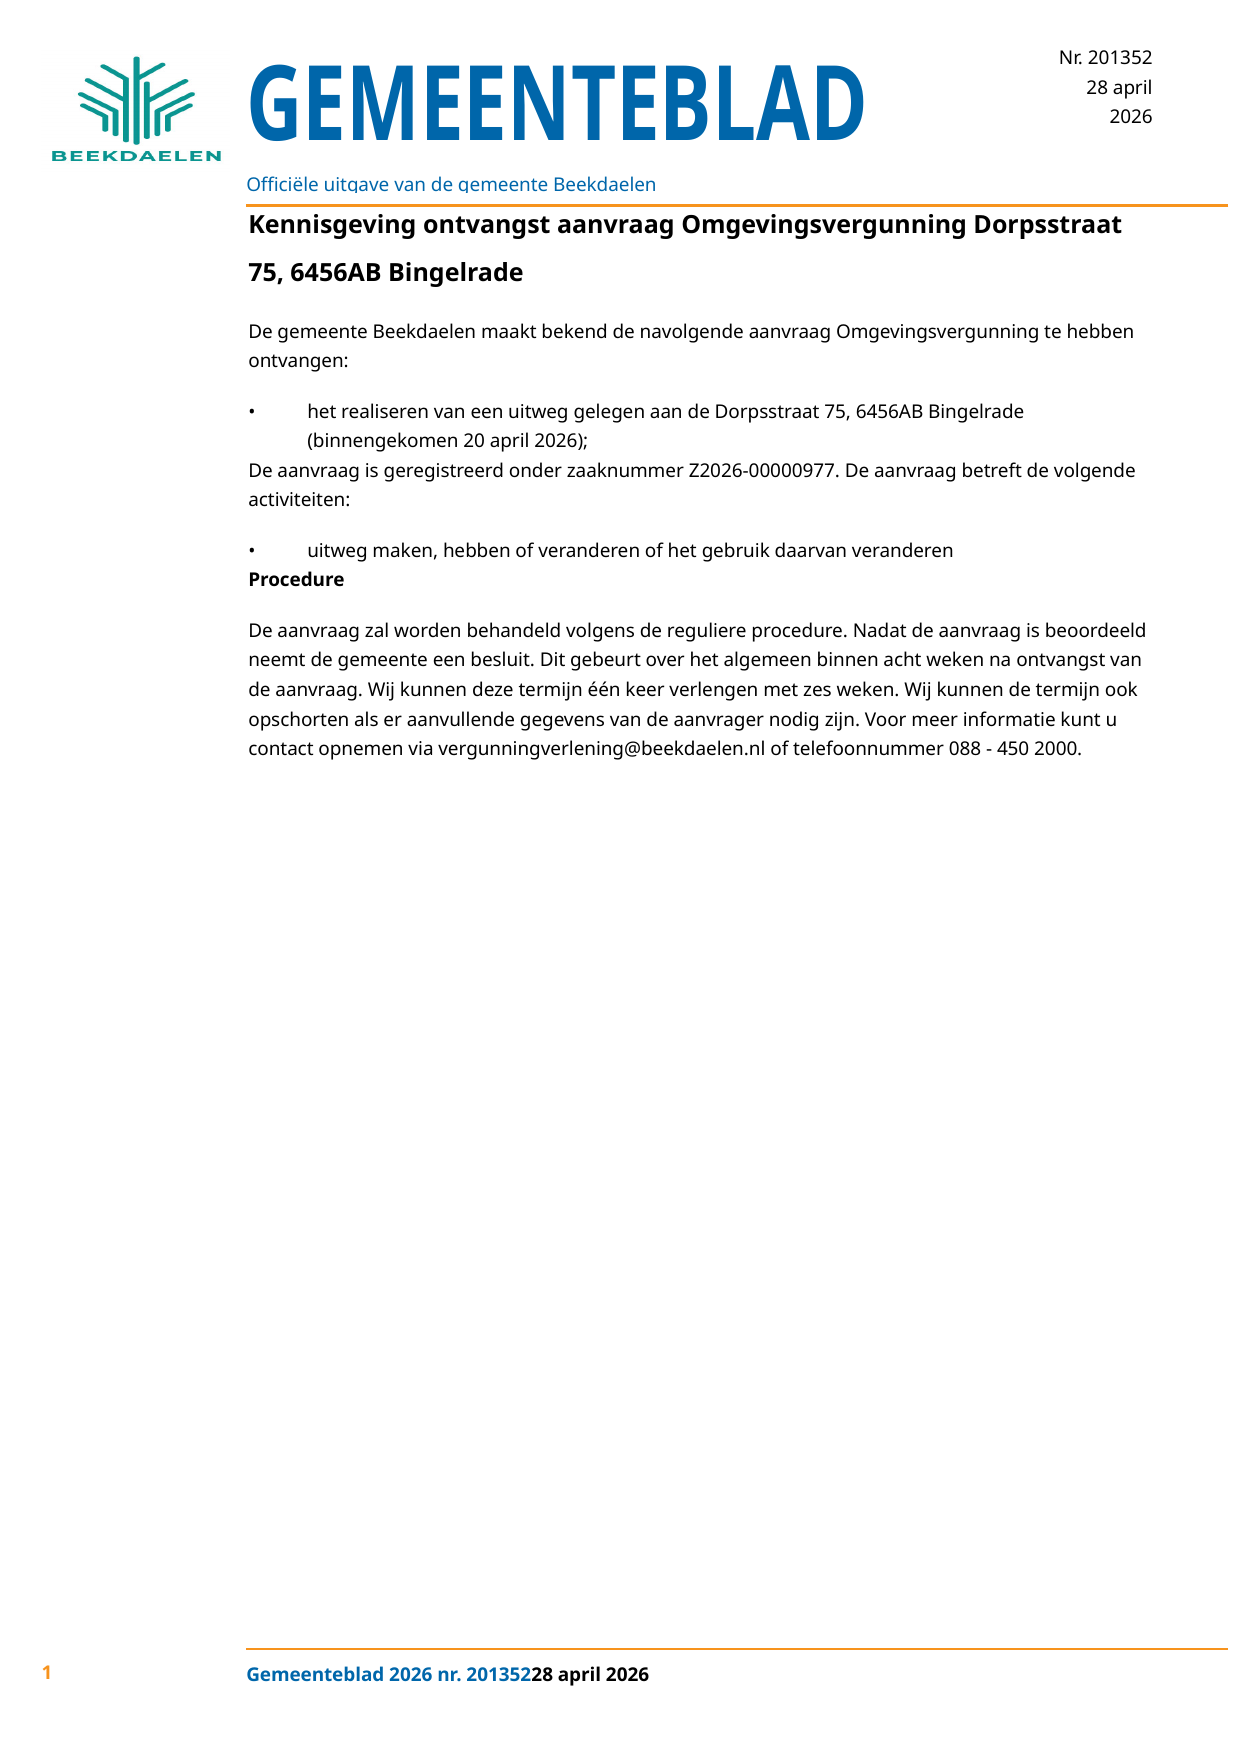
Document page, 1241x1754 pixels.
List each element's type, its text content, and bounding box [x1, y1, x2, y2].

picture [41, 47, 231, 172]
list het realiseren van een uitweg gelegen aan de Dorpsstraat 75, 6456AB Bingelrade (binnengekomen 20 april 2026); [248, 398, 1152, 453]
list uitweg maken, hebben of veranderen of het gebruik daarvan veranderen [248, 537, 1152, 563]
text De aanvraag is geregistreerd onder zaaknummer Z2026-00000977. De aanvraag betreft de volgende activiteiten: [248, 457, 1152, 512]
text De gemeente Beekdaelen maakt bekend de navolgende aanvraag Omgevingsvergunning te hebben ontvangen: [248, 318, 1152, 373]
text De aanvraag zal worden behandeld volgens de reguliere procedure. Nadat de aanvraag is beoordeeld neemt de gemeente een besluit. Dit gebeurt over het algemeen binnen acht weken na ontvangst van de aanvraag. Wij kunnen deze termijn één keer verlengen met zes weken. Wij kunnen de termijn ook opschorten als er aanvullende gegevens van de aanvrager nodig zijn. Voor meer informatie kunt u contact opnemen via vergunningverlening@beekdaelen.nl of telefoonnummer 088 - 450 2000. [248, 617, 1152, 761]
text Kennisgeving ontvangst aanvraag Omgevingsvergunning Dorpsstraat 75, 6456AB Bingelrade [248, 207, 1152, 288]
text Procedure [248, 567, 1152, 592]
